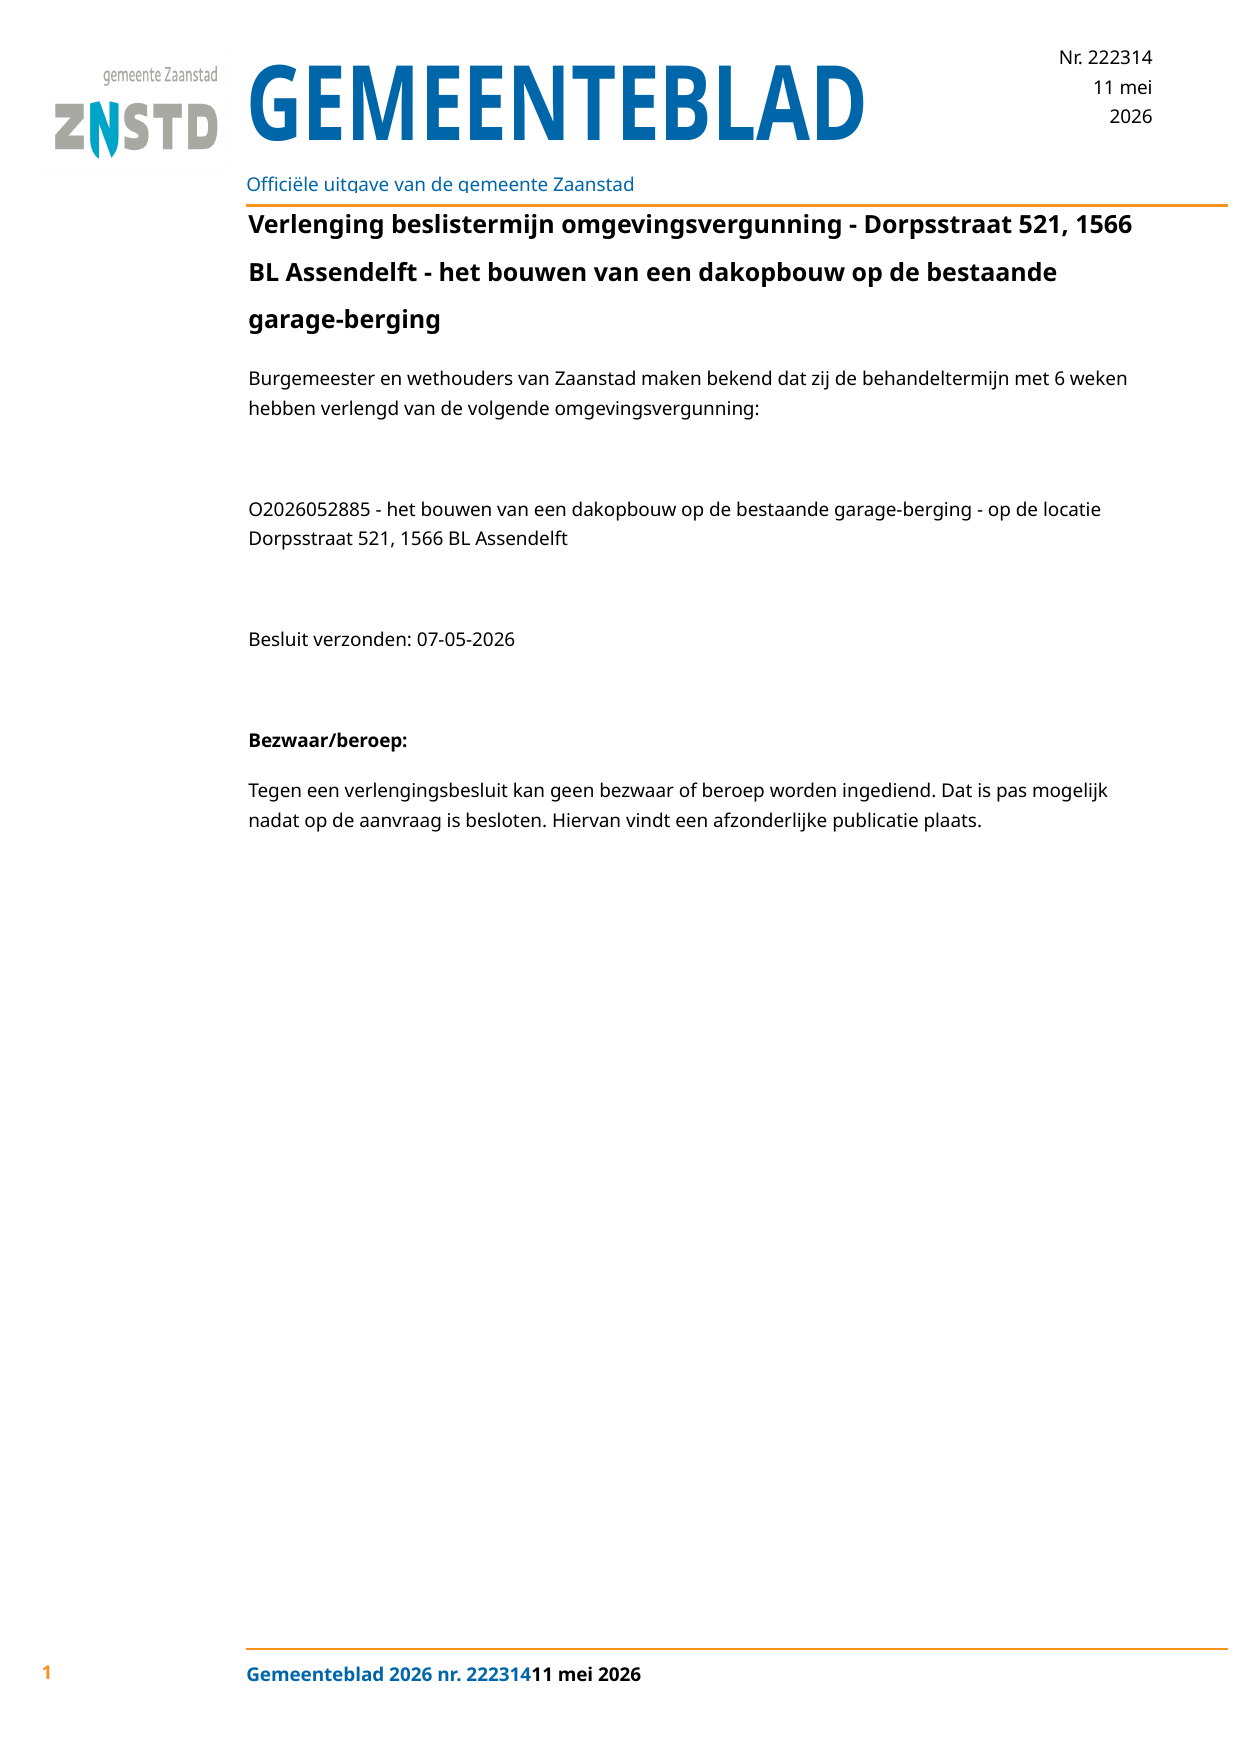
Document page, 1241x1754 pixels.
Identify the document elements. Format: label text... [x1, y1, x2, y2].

text Tegen een verlengingsbesluit kan geen bezwaar of beroep worden ingediend. Dat is pas mogelijk nadat op de aanvraag is besloten. Hiervan vindt een afzonderlijke publicatie plaats. [248, 778, 1152, 833]
text O2026052885 - het bouwen van een dakopbouw op de bestaande garage-berging - op de locatie Dorpsstraat 521, 1566 BL Assendelft [248, 496, 1152, 551]
text Burgemeester en wethouders van Zaanstad maken bekend dat zij de behandeltermijn met 6 weken hebben verlengd van de volgende omgevingsvergunning: [248, 366, 1152, 421]
text Verlenging beslistermijn omgevingsvergunning - Dorpsstraat 521, 1566 BL Assendelft - het bouwen van een dakopbouw op de bestaande garage-berging [248, 207, 1152, 336]
text Bezwaar/beroep: [248, 727, 1152, 753]
picture [41, 47, 231, 172]
text Besluit verzonden: 07-05-2026 [248, 626, 1152, 652]
